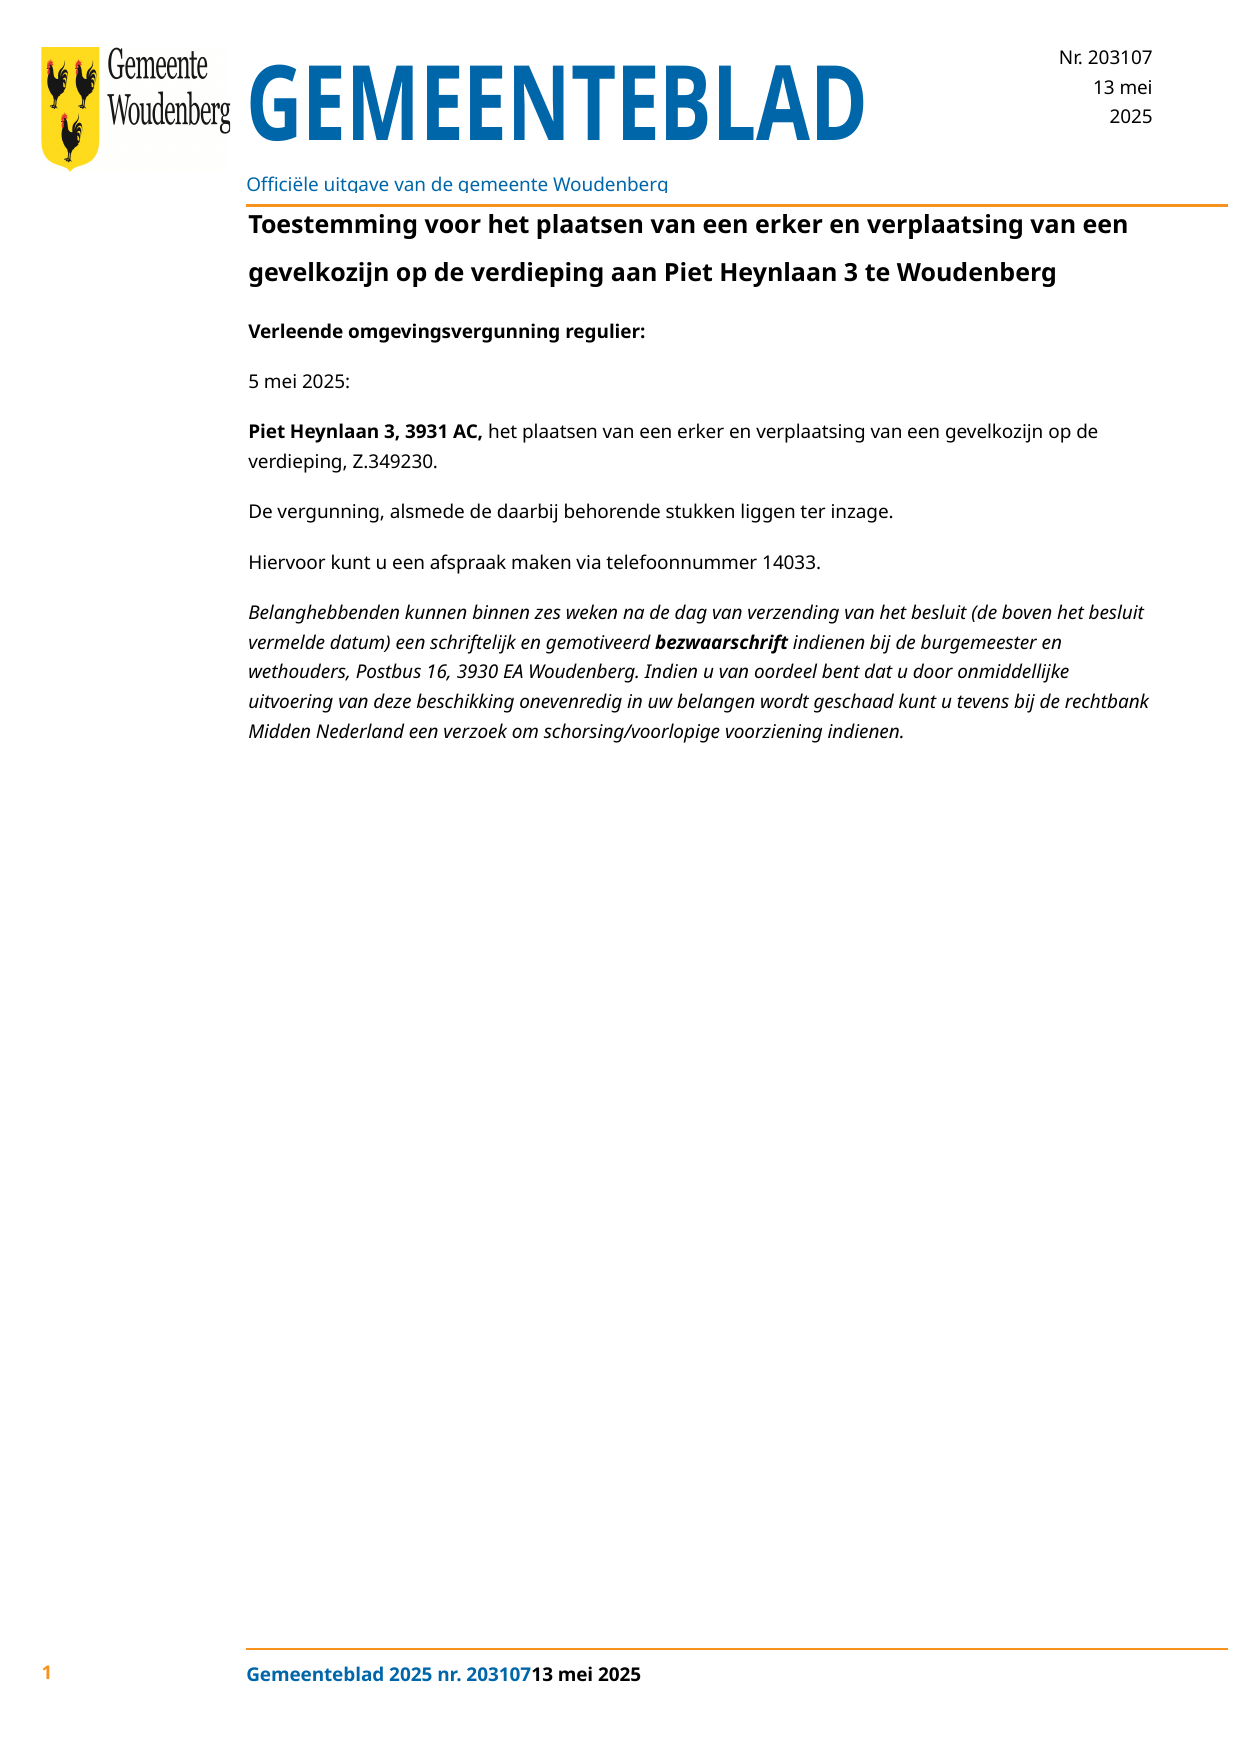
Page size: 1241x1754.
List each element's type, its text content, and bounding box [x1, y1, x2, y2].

text Hiervoor kunt u een afspraak maken via telefoonnummer 14033. [248, 549, 1152, 575]
picture [41, 47, 231, 172]
text De vergunning, alsmede de daarbij behorende stukken liggen ter inzage. [248, 499, 1152, 524]
text Piet Heynlaan 3, 3931 AC, het plaatsen van een erker en verplaatsing van een gevelkozijn op de verdieping, Z.349230. [248, 419, 1152, 474]
text 5 mei 2025: [248, 368, 1152, 394]
text Toestemming voor het plaatsen van een erker en verplaatsing van een gevelkozijn op de verdieping aan Piet Heynlaan 3 te Woudenberg [248, 207, 1152, 288]
text Verleende omgevingsvergunning regulier: [248, 318, 1152, 344]
text Belanghebbenden kunnen binnen zes weken na de dag van verzending van het besluit (de boven het besluit vermelde datum) een schriftelijk en gemotiveerd bezwaarschrift indienen bij de burgemeester en wethouders, Postbus 16, 3930 EA Woudenberg. Indien u van oordeel bent dat u door onmiddellijke uitvoering van deze beschikking onevenredig in uw belangen wordt geschaad kunt u tevens bij de rechtbank Midden Nederland een verzoek om schorsing/voorlopige voorziening indienen. [248, 599, 1152, 744]
